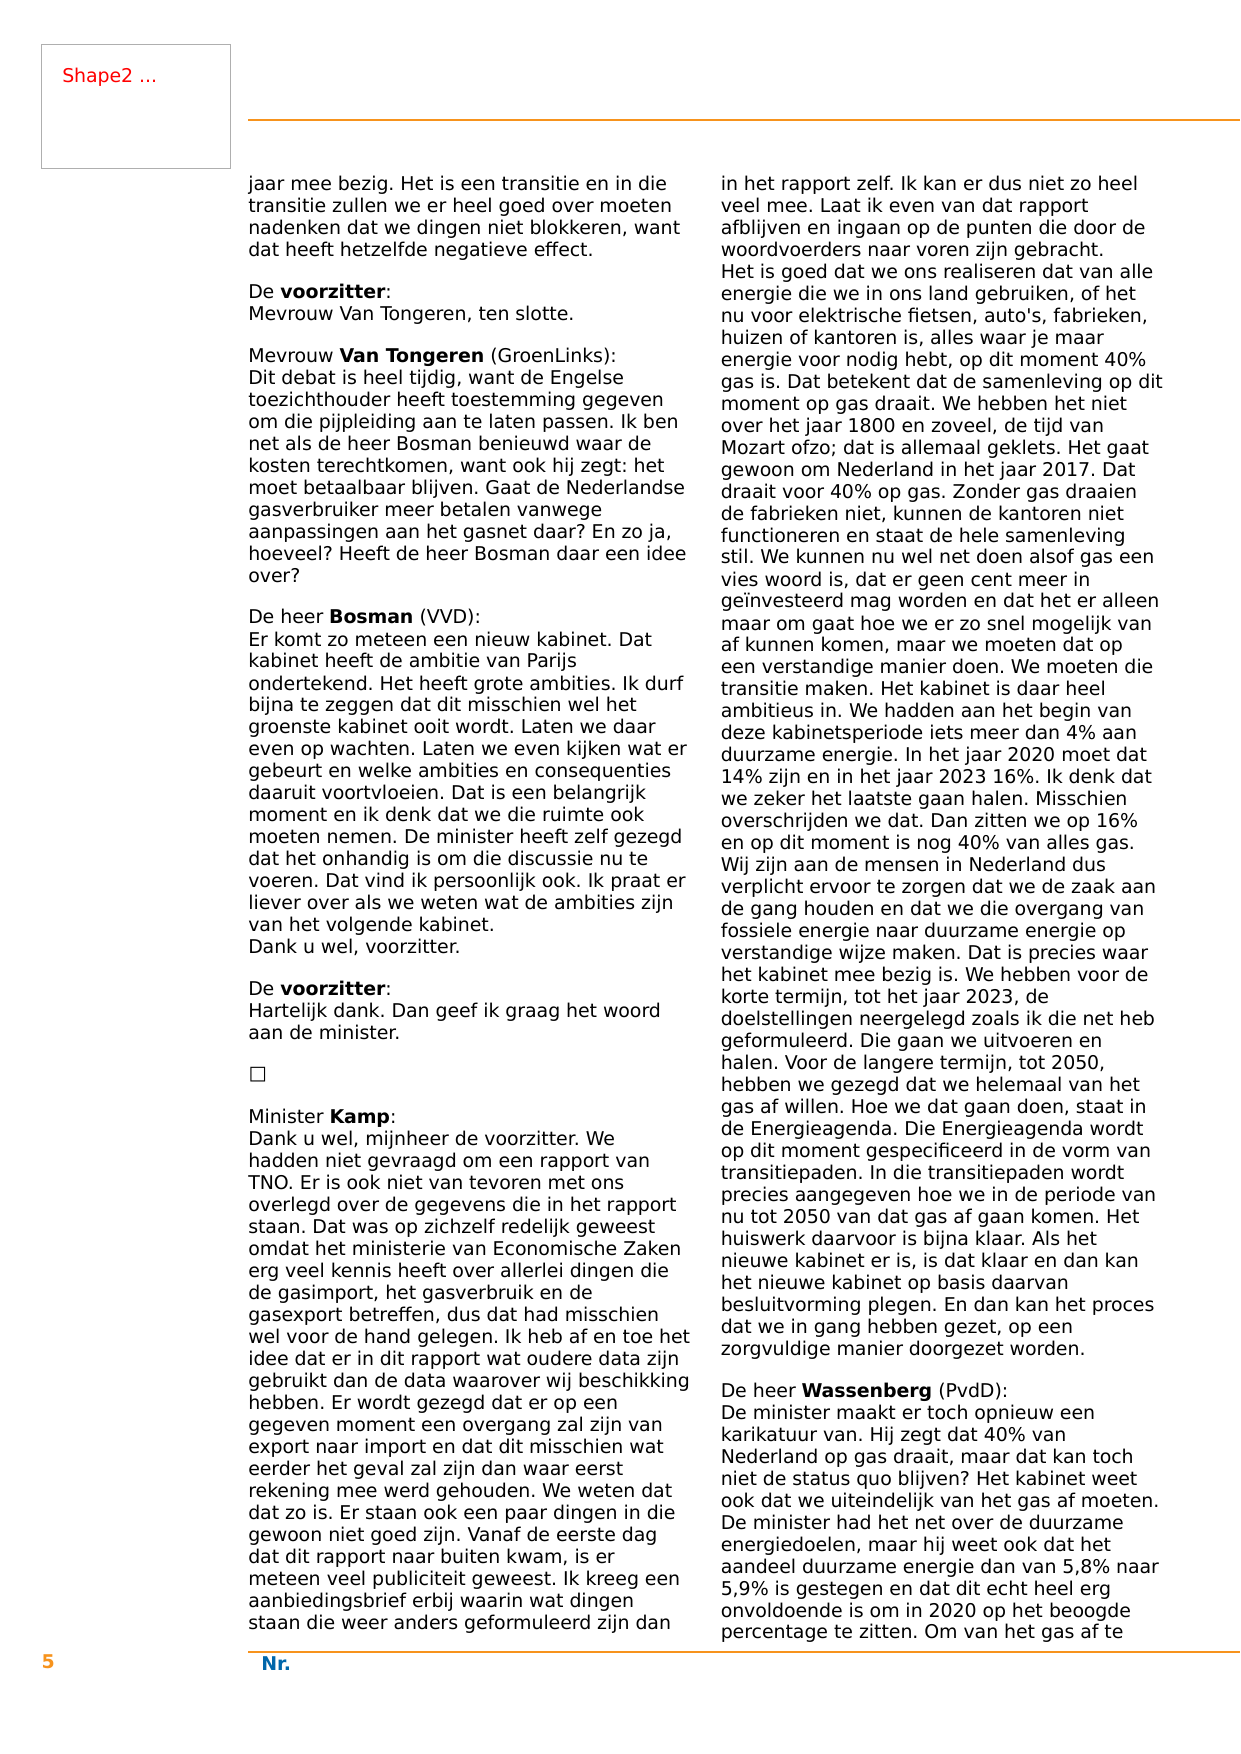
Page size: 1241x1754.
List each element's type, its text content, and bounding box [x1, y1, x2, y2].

text Dit debat is heel tijdig, want de Engelse toezichthouder heeft toestemming gegeven om die pijpleiding aan te laten passen. Ik ben net als de heer Bosman benieuwd waar de kosten terechtkomen, want ook hij zegt: het moet betaalbaar blijven. Gaat de Nederlandse gasverbruiker meer betalen vanwege aanpassingen aan het gasnet daar? En zo ja, hoeveel? Heeft de heer Bosman daar een idee over? [248, 367, 691, 586]
text jaar mee bezig. Het is een transitie en in die transitie zullen we er heel goed over moeten nadenken dat we dingen niet blokkeren, want dat heeft hetzelfde negatieve effect. [248, 173, 691, 261]
text Mevrouw Van Tongeren, ten slotte. [248, 303, 691, 325]
text De voorzitter: [248, 281, 691, 303]
text De voorzitter: [248, 978, 691, 1000]
text De heer Bosman (VVD): [248, 606, 691, 628]
text ⬜ [248, 1064, 691, 1086]
text Dank u wel, mijnheer de voorzitter. We hadden niet gevraagd om een rapport van TNO. Er is ook niet van tevoren met ons overlegd over de gegevens die in het rapport staan. Dat was op zichzelf redelijk geweest omdat het ministerie van Economische Zaken erg veel kennis heeft over allerlei dingen die de gasimport, het gasverbruik en de gasexport betreffen, dus dat had misschien wel voor de hand gelegen. Ik heb af en toe het idee dat er in dit rapport wat oudere data zijn gebruikt dan de data waarover wij beschikking hebben. Er wordt gezegd dat er op een gegeven moment een overgang zal zijn van export naar import en dat dit misschien wat eerder het geval zal zijn dan waar eerst rekening mee werd gehouden. We weten dat dat zo is. Er staan ook een paar dingen in die gewoon niet goed zijn. Vanaf de eerste dag dat dit rapport naar buiten kwam, is er meteen veel publiciteit geweest. Ik kreeg een aanbiedingsbrief erbij waarin wat dingen staan die weer anders geformuleerd zijn dan [248, 1128, 691, 1633]
text Hartelijk dank. Dan geef ik graag het woord aan de minister. [248, 1000, 691, 1044]
text Dank u wel, voorzitter. [248, 936, 691, 958]
text in het rapport zelf. Ik kan er dus niet zo heel veel mee. Laat ik even van dat rapport afblijven en ingaan op de punten die door de woordvoerders naar voren zijn gebracht. [721, 173, 1163, 261]
text Minister Kamp: [248, 1106, 691, 1128]
text Mevrouw Van Tongeren (GroenLinks): [248, 345, 691, 367]
text Er komt zo meteen een nieuw kabinet. Dat kabinet heeft de ambitie van Parijs ondertekend. Het heeft grote ambities. Ik durf bijna te zeggen dat dit misschien wel het groenste kabinet ooit wordt. Laten we daar even op wachten. Laten we even kijken wat er gebeurt en welke ambities en consequenties daaruit voortvloeien. Dat is een belangrijk moment en ik denk dat we die ruimte ook moeten nemen. De minister heeft zelf gezegd dat het onhandig is om die discussie nu te voeren. Dat vind ik persoonlijk ook. Ik praat er liever over als we weten wat de ambities zijn van het volgende kabinet. [248, 628, 691, 936]
text De minister maakt er toch opnieuw een karikatuur van. Hij zegt dat 40% van Nederland op gas draait, maar dat kan toch niet de status quo blijven? Het kabinet weet ook dat we uiteindelijk van het gas af moeten. De minister had het net over de duurzame energiedoelen, maar hij weet ook dat het aandeel duurzame energie dan van 5,8% naar 5,9% is gestegen en dat dit echt heel erg onvoldoende is om in 2020 op het beoogde percentage te zitten. Om van het gas af te [721, 1402, 1163, 1643]
text De heer Wassenberg (PvdD): [721, 1380, 1163, 1402]
text Het is goed dat we ons realiseren dat van alle energie die we in ons land gebruiken, of het nu voor elektrische fietsen, auto's, fabrieken, huizen of kantoren is, alles waar je maar energie voor nodig hebt, op dit moment 40% gas is. Dat betekent dat de samenleving op dit moment op gas draait. We hebben het niet over het jaar 1800 en zoveel, de tijd van Mozart ofzo; dat is allemaal geklets. Het gaat gewoon om Nederland in het jaar 2017. Dat draait voor 40% op gas. Zonder gas draaien de fabrieken niet, kunnen de kantoren niet functioneren en staat de hele samenleving stil. We kunnen nu wel net doen alsof gas een vies woord is, dat er geen cent meer in geïnvesteerd mag worden en dat het er alleen maar om gaat hoe we er zo snel mogelijk van af kunnen komen, maar we moeten dat op een verstandige manier doen. We moeten die transitie maken. Het kabinet is daar heel ambitieus in. We hadden aan het begin van deze kabinetsperiode iets meer dan 4% aan duurzame energie. In het jaar 2020 moet dat 14% zijn en in het jaar 2023 16%. Ik denk dat we zeker het laatste gaan halen. Misschien overschrijden we dat. Dan zitten we op 16% en op dit moment is nog 40% van alles gas. Wij zijn aan de mensen in Nederland dus verplicht ervoor te zorgen dat we de zaak aan de gang houden en dat we die overgang van fossiele energie naar duurzame energie op verstandige wijze maken. Dat is precies waar het kabinet mee bezig is. We hebben voor de korte termijn, tot het jaar 2023, de doelstellingen neergelegd zoals ik die net heb geformuleerd. Die gaan we uitvoeren en halen. Voor de langere termijn, tot 2050, hebben we gezegd dat we helemaal van het gas af willen. Hoe we dat gaan doen, staat in de Energieagenda. Die Energieagenda wordt op dit moment gespecificeerd in de vorm van transitiepaden. In die transitiepaden wordt precies aangegeven hoe we in de periode van nu tot 2050 van dat gas af gaan komen. Het huiswerk daarvoor is bijna klaar. Als het nieuwe kabinet er is, is dat klaar en dan kan het nieuwe kabinet op basis daarvan besluitvorming plegen. En dan kan het proces dat we in gang hebben gezet, op een zorgvuldige manier doorgezet worden. [721, 261, 1163, 1360]
